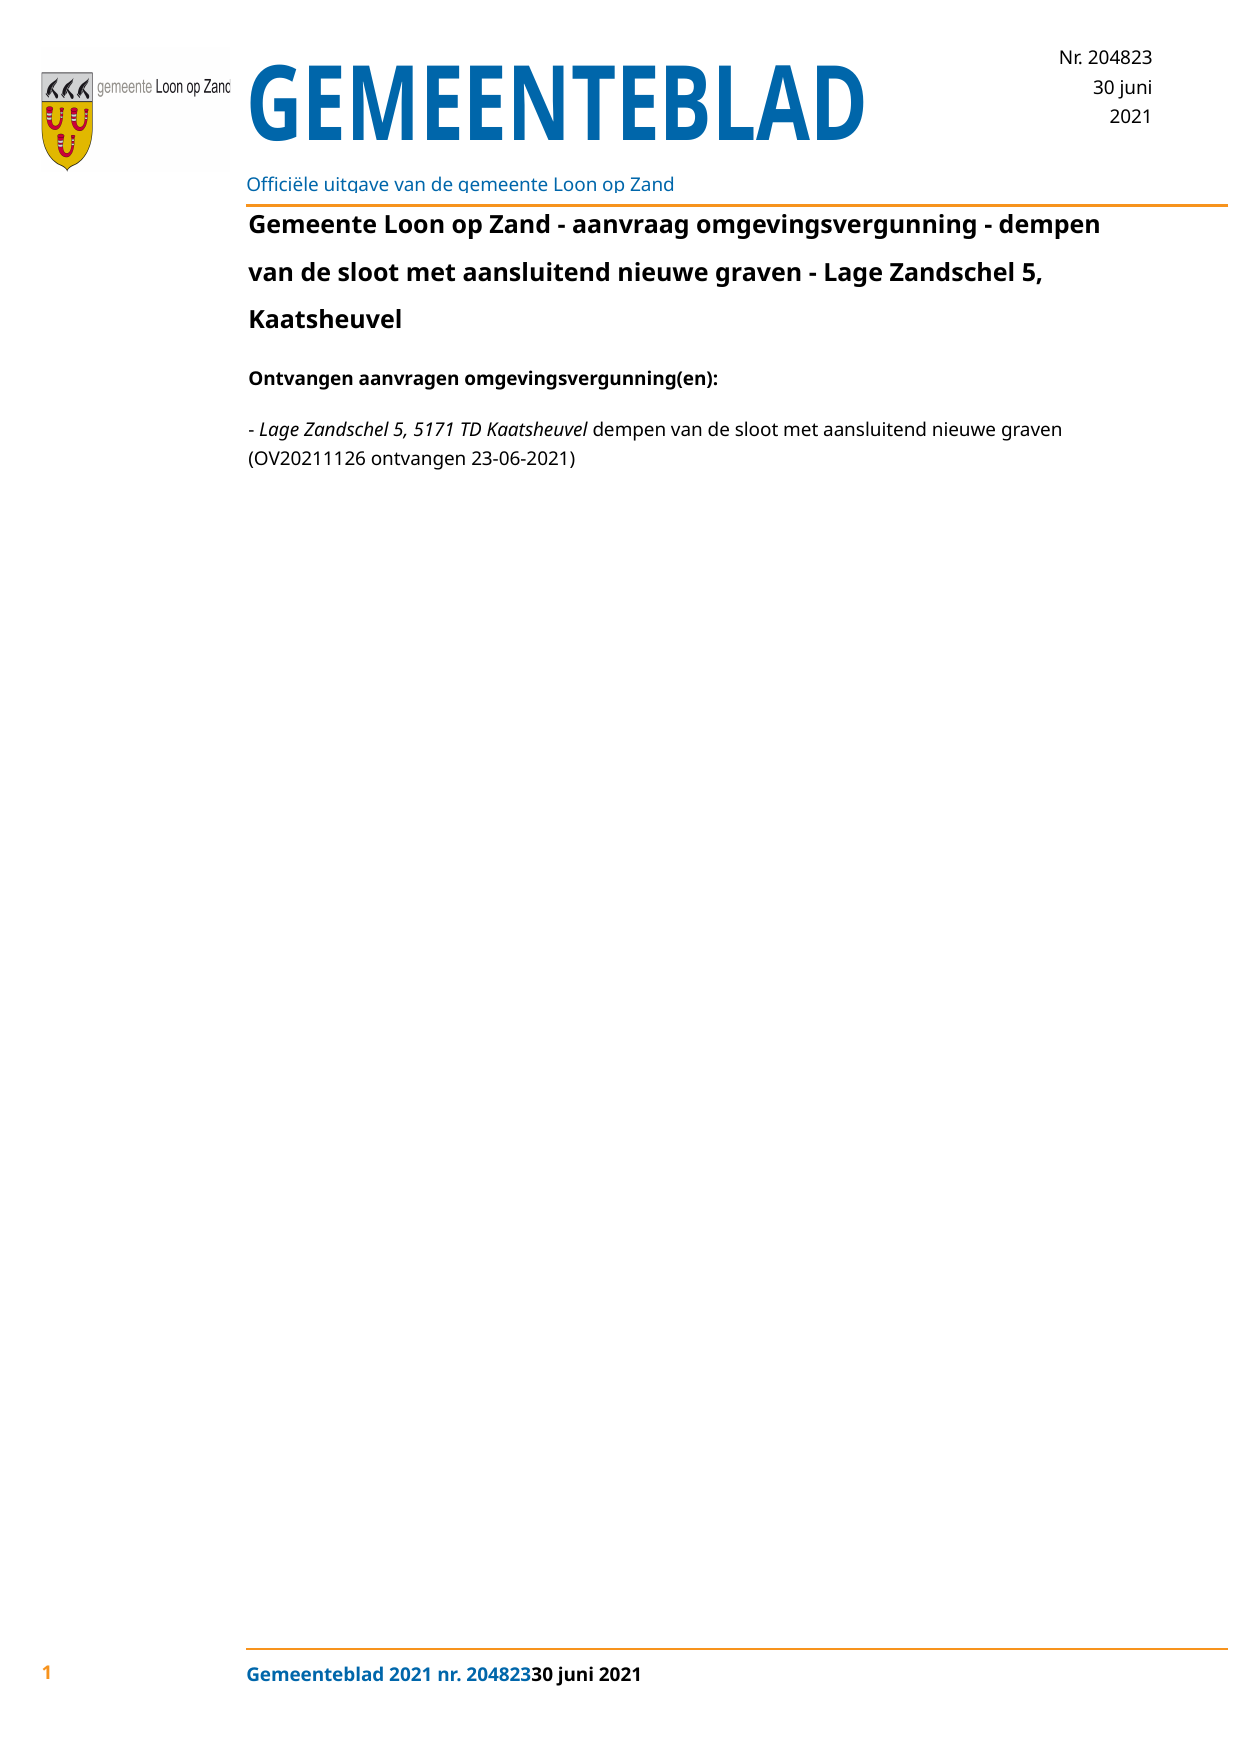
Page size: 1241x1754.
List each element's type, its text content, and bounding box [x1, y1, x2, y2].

text Gemeente Loon op Zand - aanvraag omgevingsvergunning - dempen van de sloot met aansluitend nieuwe graven - Lage Zandschel 5, Kaatsheuvel [248, 207, 1152, 336]
text - Lage Zandschel 5, 5171 TD Kaatsheuvel dempen van de sloot met aansluitend nieuwe graven (OV20211126 ontvangen 23-06-2021) [248, 416, 1152, 471]
picture [41, 47, 231, 172]
text Ontvangen aanvragen omgevingsvergunning(en): [248, 366, 1152, 391]
